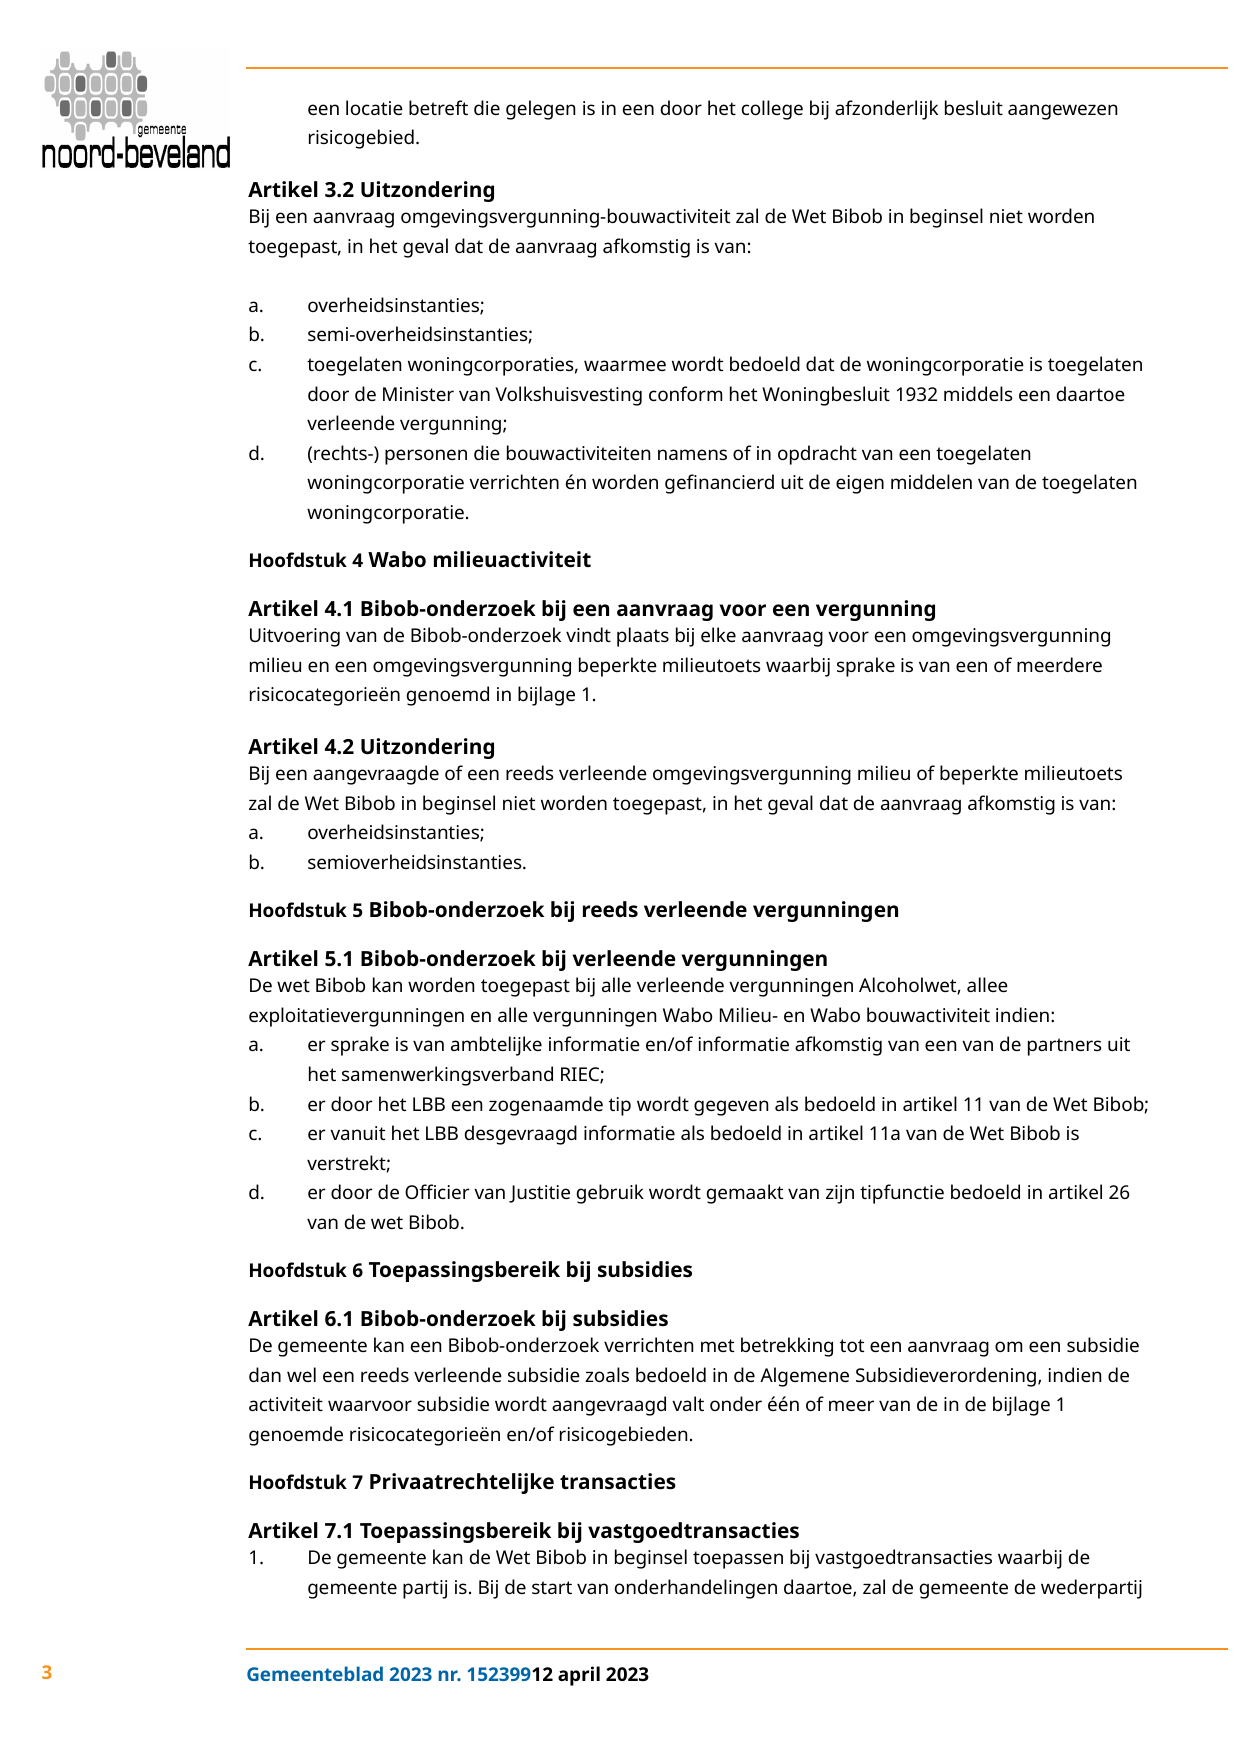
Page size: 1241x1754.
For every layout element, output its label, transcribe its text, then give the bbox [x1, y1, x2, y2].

list overheidsinstanties; [248, 819, 1152, 845]
picture [41, 47, 231, 172]
text Bij een aanvraag omgevingsvergunning-bouwactiviteit zal de Wet Bibob in beginsel niet worden toegepast, in het geval dat de aanvraag afkomstig is van: [248, 203, 1152, 258]
text Uitvoering van de Bibob-onderzoek vindt plaats bij elke aanvraag voor een omgevingsvergunning milieu en een omgevingsvergunning beperkte milieutoets waarbij sprake is van een of meerdere risicocategorieën genoemd in bijlage 1. [248, 622, 1152, 707]
list er vanuit het LBB desgevraagd informatie als bedoeld in artikel 11a van de Wet Bibob is verstrekt; [248, 1120, 1152, 1176]
list er door de Officier van Justitie gebruik wordt gemaakt van zijn tipfunctie bedoeld in artikel 26 van de wet Bibob. [248, 1179, 1152, 1235]
list semi-overheidsinstanties; [248, 322, 1152, 347]
text Artikel 4.1 Bibob-onderzoek bij een aanvraag voor een vergunning [248, 594, 1152, 622]
text De gemeente kan een Bibob-onderzoek verrichten met betrekking tot een aanvraag om een subsidie dan wel een reeds verleende subsidie zoals bedoeld in de Algemene Subsidieverordening, indien de activiteit waarvoor subsidie wordt aangevraagd valt onder één of meer van de in de bijlage 1 genoemde risicocategorieën en/of risicogebieden. [248, 1332, 1152, 1447]
text Bij een aangevraagde of een reeds verleende omgevingsvergunning milieu of beperkte milieutoets zal de Wet Bibob in beginsel niet worden toegepast, in het geval dat de aanvraag afkomstig is van: [248, 760, 1152, 816]
text Hoofdstuk 5 Bibob-onderzoek bij reeds verleende vergunningen [248, 895, 1152, 923]
list een locatie betreft die gelegen is in een door het college bij afzonderlijk besluit aangewezen risicogebied. [248, 95, 1152, 150]
list De gemeente kan de Wet Bibob in beginsel toepassen bij vastgoedtransacties waarbij de gemeente partij is. Bij de start van onderhandelingen daartoe, zal de gemeente de wederpartij [248, 1544, 1152, 1600]
list er door het LBB een zogenaamde tip wordt gegeven als bedoeld in artikel 11 van de Wet Bibob; [248, 1091, 1152, 1117]
text Artikel 7.1 Toepassingsbereik bij vastgoedtransacties [248, 1516, 1152, 1544]
text Hoofdstuk 4 Wabo milieuactiviteit [248, 545, 1152, 573]
text Artikel 4.2 Uitzondering [248, 732, 1152, 760]
text Hoofdstuk 6 Toepassingsbereik bij subsidies [248, 1255, 1152, 1283]
text Hoofdstuk 7 Privaatrechtelijke transacties [248, 1467, 1152, 1495]
text De wet Bibob kan worden toegepast bij alle verleende vergunningen Alcoholwet, allee exploitatievergunningen en alle vergunningen Wabo Milieu- en Wabo bouwactiviteit indien: [248, 972, 1152, 1028]
list er sprake is van ambtelijke informatie en/of informatie afkomstig van een van de partners uit het samenwerkingsverband RIEC; [248, 1032, 1152, 1087]
list toegelaten woningcorporaties, waarmee wordt bedoeld dat de woningcorporatie is toegelaten door de Minister van Volkshuisvesting conform het Woningbesluit 1932 middels een daartoe verleende vergunning; [248, 351, 1152, 436]
text Artikel 6.1 Bibob-onderzoek bij subsidies [248, 1304, 1152, 1332]
list semioverheidsinstanties. [248, 849, 1152, 875]
text Artikel 5.1 Bibob-onderzoek bij verleende vergunningen [248, 944, 1152, 972]
list overheidsinstanties; [248, 292, 1152, 318]
text Artikel 3.2 Uitzondering [248, 175, 1152, 203]
list (rechts-) personen die bouwactiviteiten namens of in opdracht van een toegelaten woningcorporatie verrichten én worden gefinancierd uit de eigen middelen van de toegelaten woningcorporatie. [248, 440, 1152, 525]
